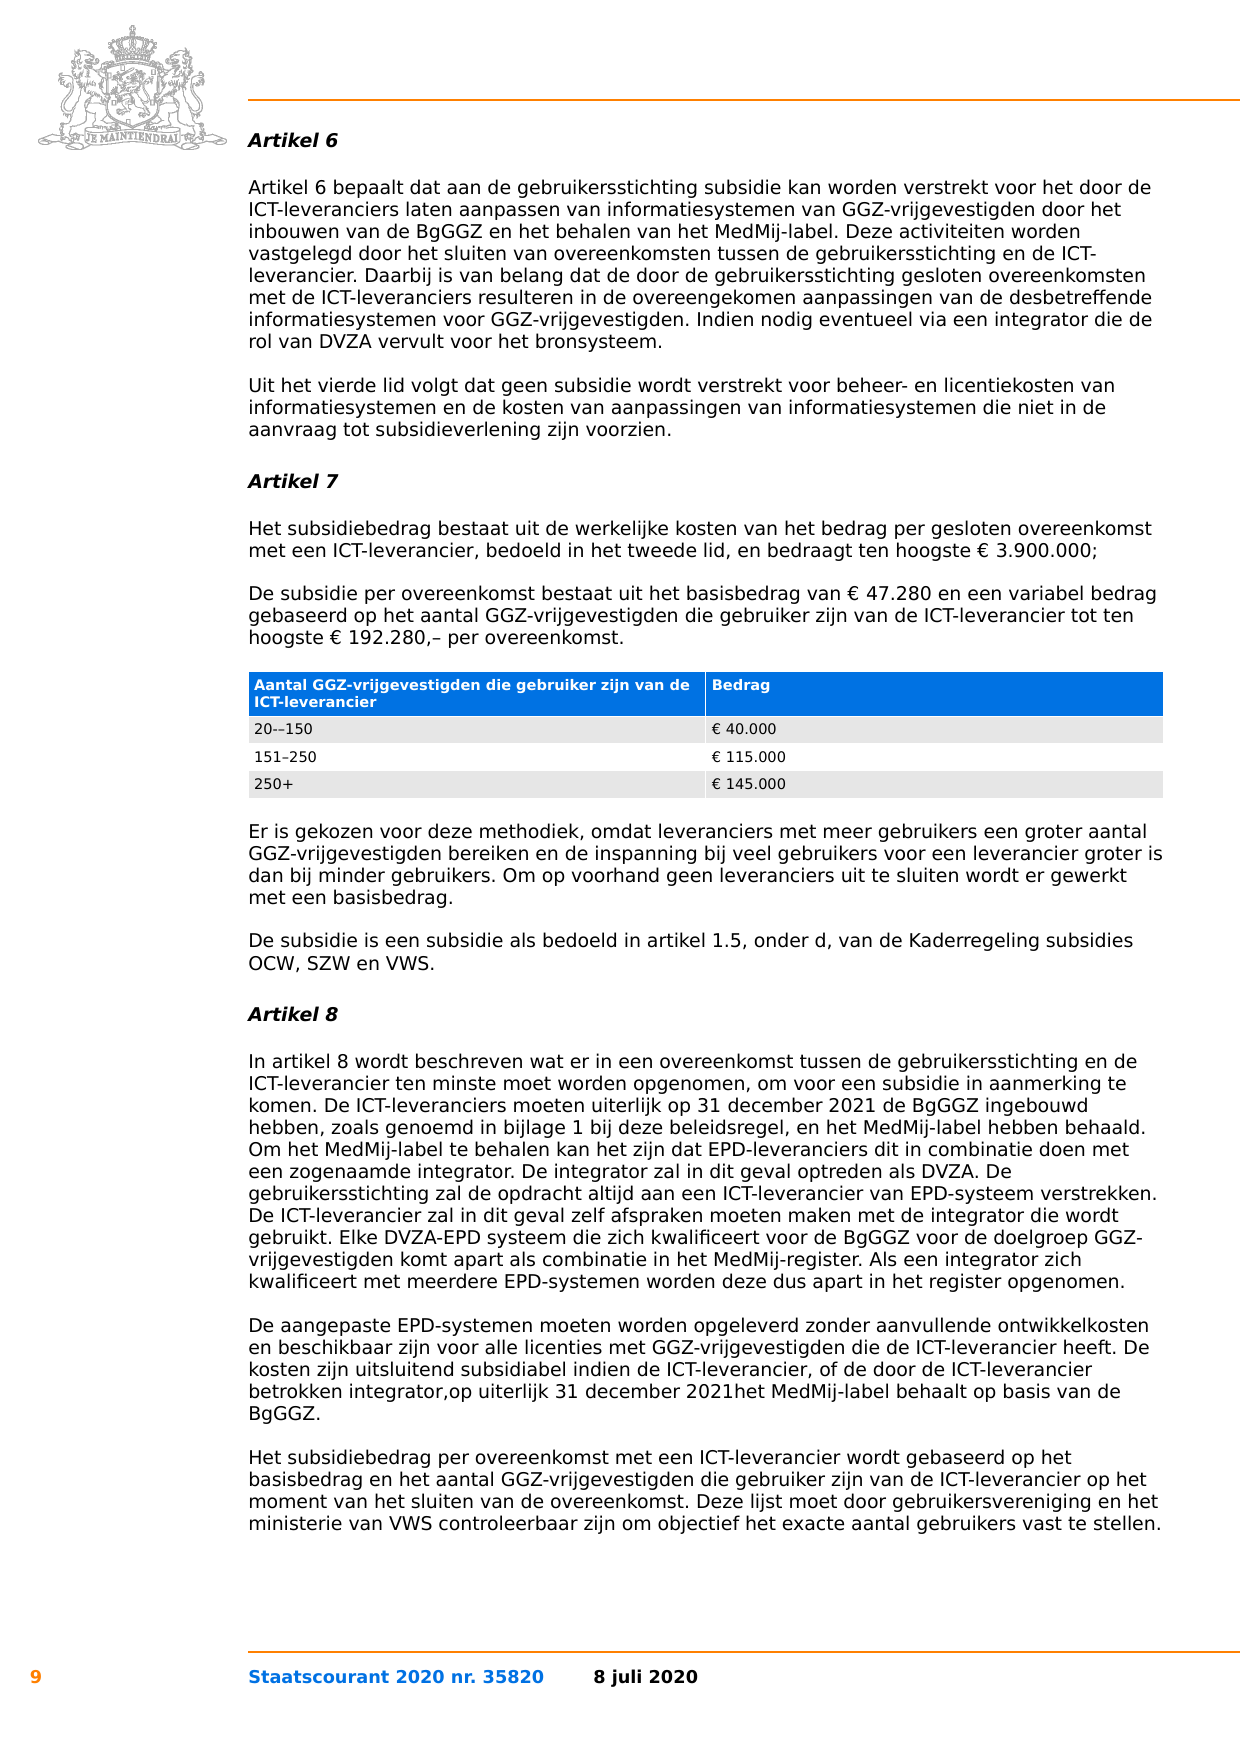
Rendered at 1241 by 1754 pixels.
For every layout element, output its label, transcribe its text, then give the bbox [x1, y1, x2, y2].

table_cell 151–250 [249, 744, 705, 770]
text Het subsidiebedrag per overeenkomst met een ICT-leverancier wordt gebaseerd op het basisbedrag en het aantal GGZ-vrijgevestigden die gebruiker zijn van de ICT-leverancier op het moment van het sluiten van de overeenkomst. Deze lijst moet door gebruikersvereniging en het ministerie van VWS controleerbaar zijn om objectief het exacte aantal gebruikers vast te stellen. [248, 1447, 1163, 1535]
text De subsidie is een subsidie als bedoeld in artikel 1.5, onder d, van de Kaderregeling subsidies OCW, SZW en VWS. [248, 930, 1163, 974]
text In artikel 8 wordt beschreven wat er in een overeenkomst tussen de gebruikersstichting en de ICT-leverancier ten minste moet worden opgenomen, om voor een subsidie in aanmerking te komen. De ICT-leveranciers moeten uiterlijk op 31 december 2021 de BgGGZ ingebouwd hebben, zoals genoemd in bijlage 1 bij deze beleidsregel, en het MedMij-label hebben behaald. Om het MedMij-label te behalen kan het zijn dat EPD-leveranciers dit in combinatie doen met een zogenaamde integrator. De integrator zal in dit geval optreden als DVZA. De gebruikersstichting zal de opdracht altijd aan een ICT-leverancier van EPD-systeem verstrekken. De ICT-leverancier zal in dit geval zelf afspraken moeten maken met de integrator die wordt gebruikt. Elke DVZA-EPD systeem die zich kwalificeert voor de BgGGZ voor de doelgroep GGZ-vrijgevestigden komt apart als combinatie in het MedMij-register. Als een integrator zich kwalificeert met meerdere EPD-systemen worden deze dus apart in het register opgenomen. [248, 1051, 1163, 1293]
table_header Aantal GGZ-vrijgevestigden die gebruiker zijn van de ICT-leverancier [249, 672, 705, 716]
table_cell 250+ [249, 771, 705, 798]
table_cell € 115.000 [706, 744, 1163, 770]
table_cell 20-–150 [249, 717, 705, 743]
text Artikel 6 bepaalt dat aan de gebruikersstichting subsidie kan worden verstrekt voor het door de ICT-leveranciers laten aanpassen van informatiesystemen van GGZ-vrijgevestigden door het inbouwen van de BgGGZ en het behalen van het MedMij-label. Deze activiteiten worden vastgelegd door het sluiten van overeenkomsten tussen de gebruikersstichting en de ICT-leverancier. Daarbij is van belang dat de door de gebruikersstichting gesloten overeenkomsten met de ICT-leveranciers resulteren in de overeengekomen aanpassingen van de desbetreffende informatiesystemen voor GGZ-vrijgevestigden. Indien nodig eventueel via een integrator die de rol van DVZA vervult voor het bronsysteem. [248, 177, 1163, 353]
table_cell € 40.000 [706, 717, 1163, 743]
table_cell € 145.000 [706, 771, 1163, 798]
text De subsidie per overeenkomst bestaat uit het basisbedrag van € 47.280 en een variabel bedrag gebaseerd op het aantal GGZ-vrijgevestigden die gebruiker zijn van de ICT-leverancier tot ten hoogste € 192.280,– per overeenkomst. [248, 583, 1163, 649]
text Uit het vierde lid volgt dat geen subsidie wordt verstrekt voor beheer- en licentiekosten van informatiesystemen en de kosten van aanpassingen van informatiesystemen die niet in de aanvraag tot subsidieverlening zijn voorzien. [248, 374, 1163, 441]
picture [38, 25, 227, 150]
subtitle Artikel 6 [248, 130, 1163, 152]
subtitle Artikel 7 [248, 471, 1163, 492]
subtitle Artikel 8 [248, 1004, 1163, 1026]
text Het subsidiebedrag bestaat uit de werkelijke kosten van het bedrag per gesloten overeenkomst met een ICT-leverancier, bedoeld in het tweede lid, en bedraagt ten hoogste € 3.900.000; [248, 517, 1163, 561]
text De aangepaste EPD-systemen moeten worden opgeleverd zonder aanvullende ontwikkelkosten en beschikbaar zijn voor alle licenties met GGZ-vrijgevestigden die de ICT-leverancier heeft. De kosten zijn uitsluitend subsidiabel indien de ICT-leverancier, of de door de ICT-leverancier betrokken integrator,op uiterlijk 31 december 2021het MedMij-label behaalt op basis van de BgGGZ. [248, 1315, 1163, 1425]
text Er is gekozen voor deze methodiek, omdat leveranciers met meer gebruikers een groter aantal GGZ-vrijgevestigden bereiken en de inspanning bij veel gebruikers voor een leverancier groter is dan bij minder gebruikers. Om op voorhand geen leveranciers uit te sluiten wordt er gewerkt met een basisbedrag. [248, 821, 1163, 908]
table_header Bedrag [706, 672, 1163, 716]
